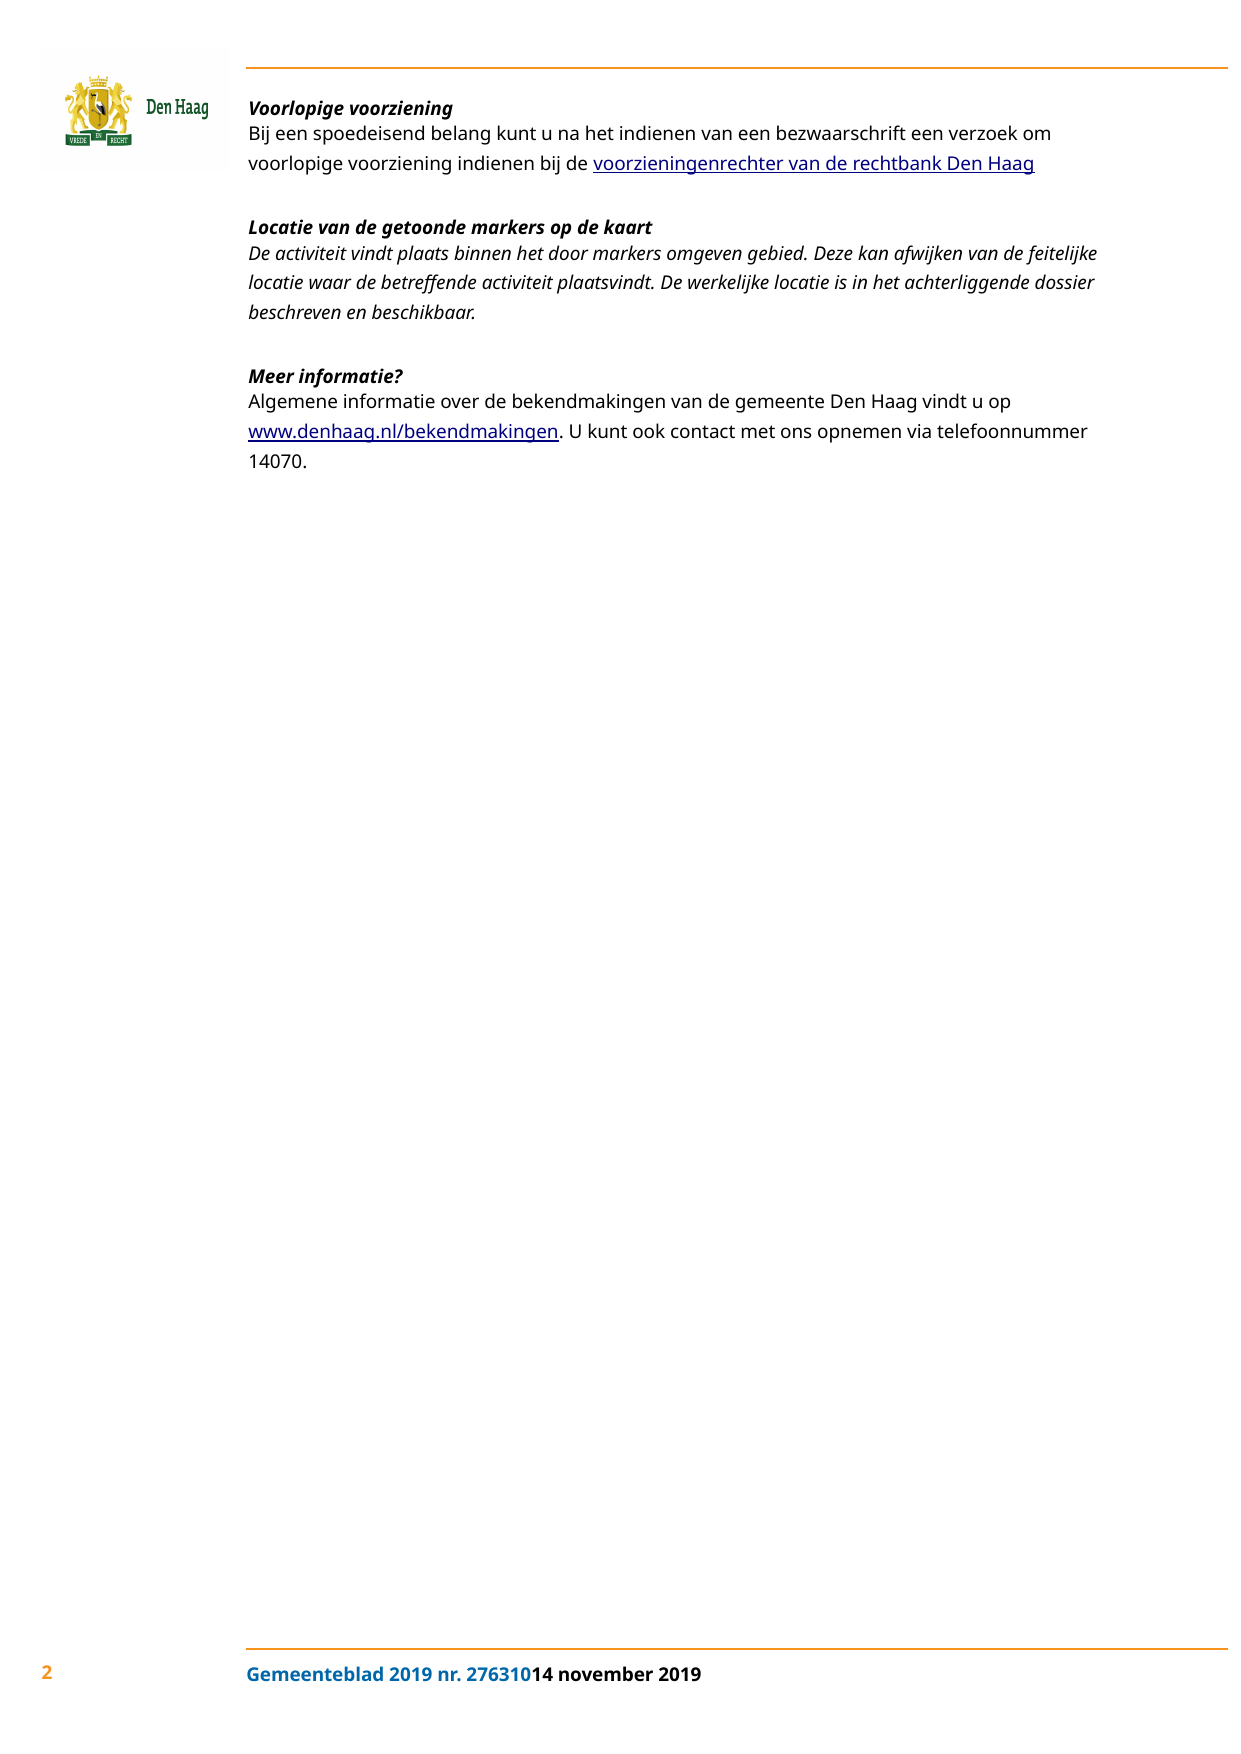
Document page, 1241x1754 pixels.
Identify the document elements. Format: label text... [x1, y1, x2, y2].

picture [41, 47, 231, 172]
text Meer informatie? [248, 363, 1152, 389]
text Locatie van de getoonde markers op de kaart [248, 214, 1152, 240]
text De activiteit vindt plaats binnen het door markers omgeven gebied. Deze kan afwijken van de feitelijke locatie waar de betreffende activiteit plaatsvindt. De werkelijke locatie is in het achterliggende dossier beschreven en beschikbaar. [248, 240, 1152, 325]
text Bij een spoedeisend belang kunt u na het indienen van een bezwaarschrift een verzoek om voorlopige voorziening indienen bij de voorzieningenrechter van de rechtbank Den Haag [248, 121, 1152, 176]
text Voorlopige voorziening [248, 95, 1152, 121]
text Algemene informatie over de bekendmakingen van de gemeente Den Haag vindt u op www.denhaag.nl/bekendmakingen. U kunt ook contact met ons opnemen via telefoonnummer 14070. [248, 389, 1152, 473]
